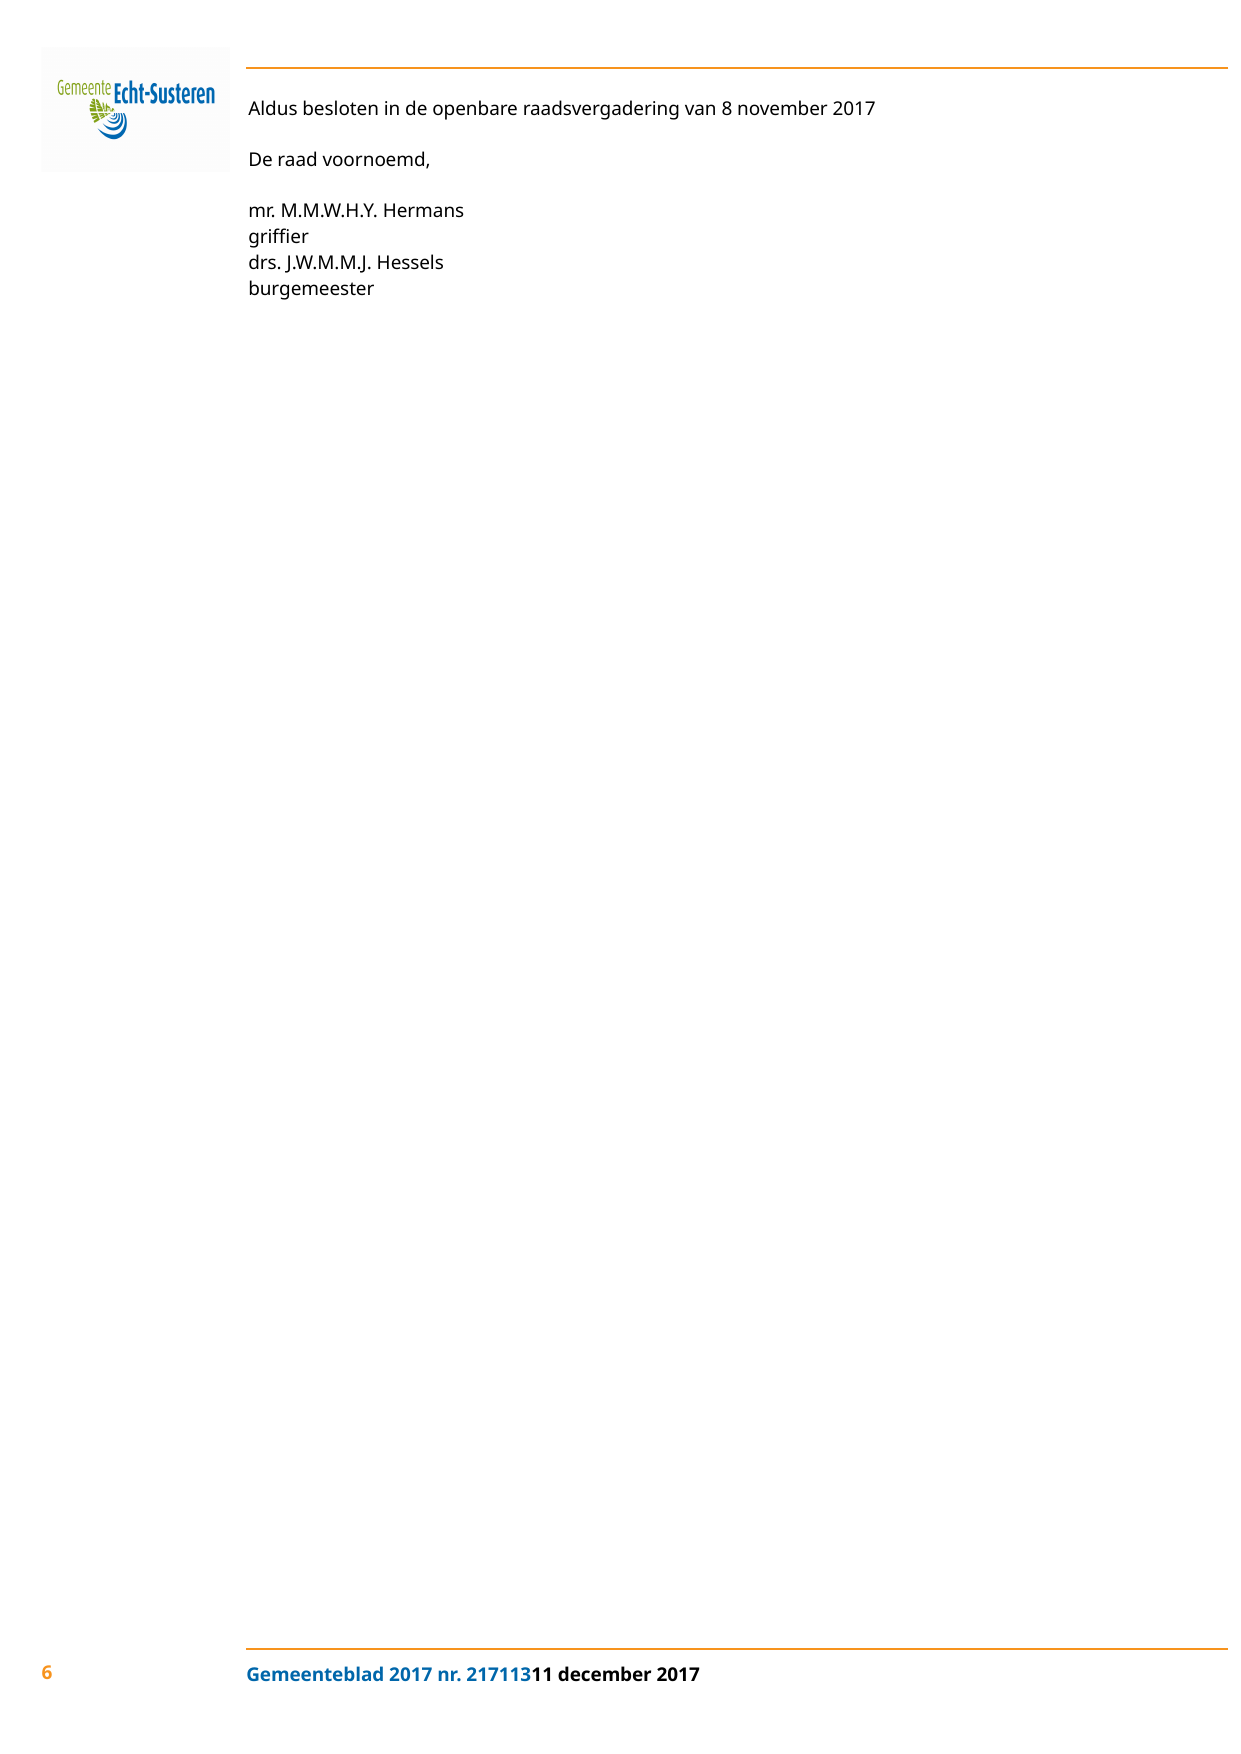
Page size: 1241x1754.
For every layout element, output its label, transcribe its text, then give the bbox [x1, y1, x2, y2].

text burgemeester [248, 275, 1152, 301]
text griffier [248, 223, 1152, 249]
text De raad voornoemd, [248, 146, 1152, 172]
text mr. M.M.W.H.Y. Hermans [248, 198, 1152, 223]
text drs. J.W.M.M.J. Hessels [248, 249, 1152, 275]
picture [41, 47, 231, 172]
text Aldus besloten in de openbare raadsvergadering van 8 november 2017 [248, 95, 1152, 121]
